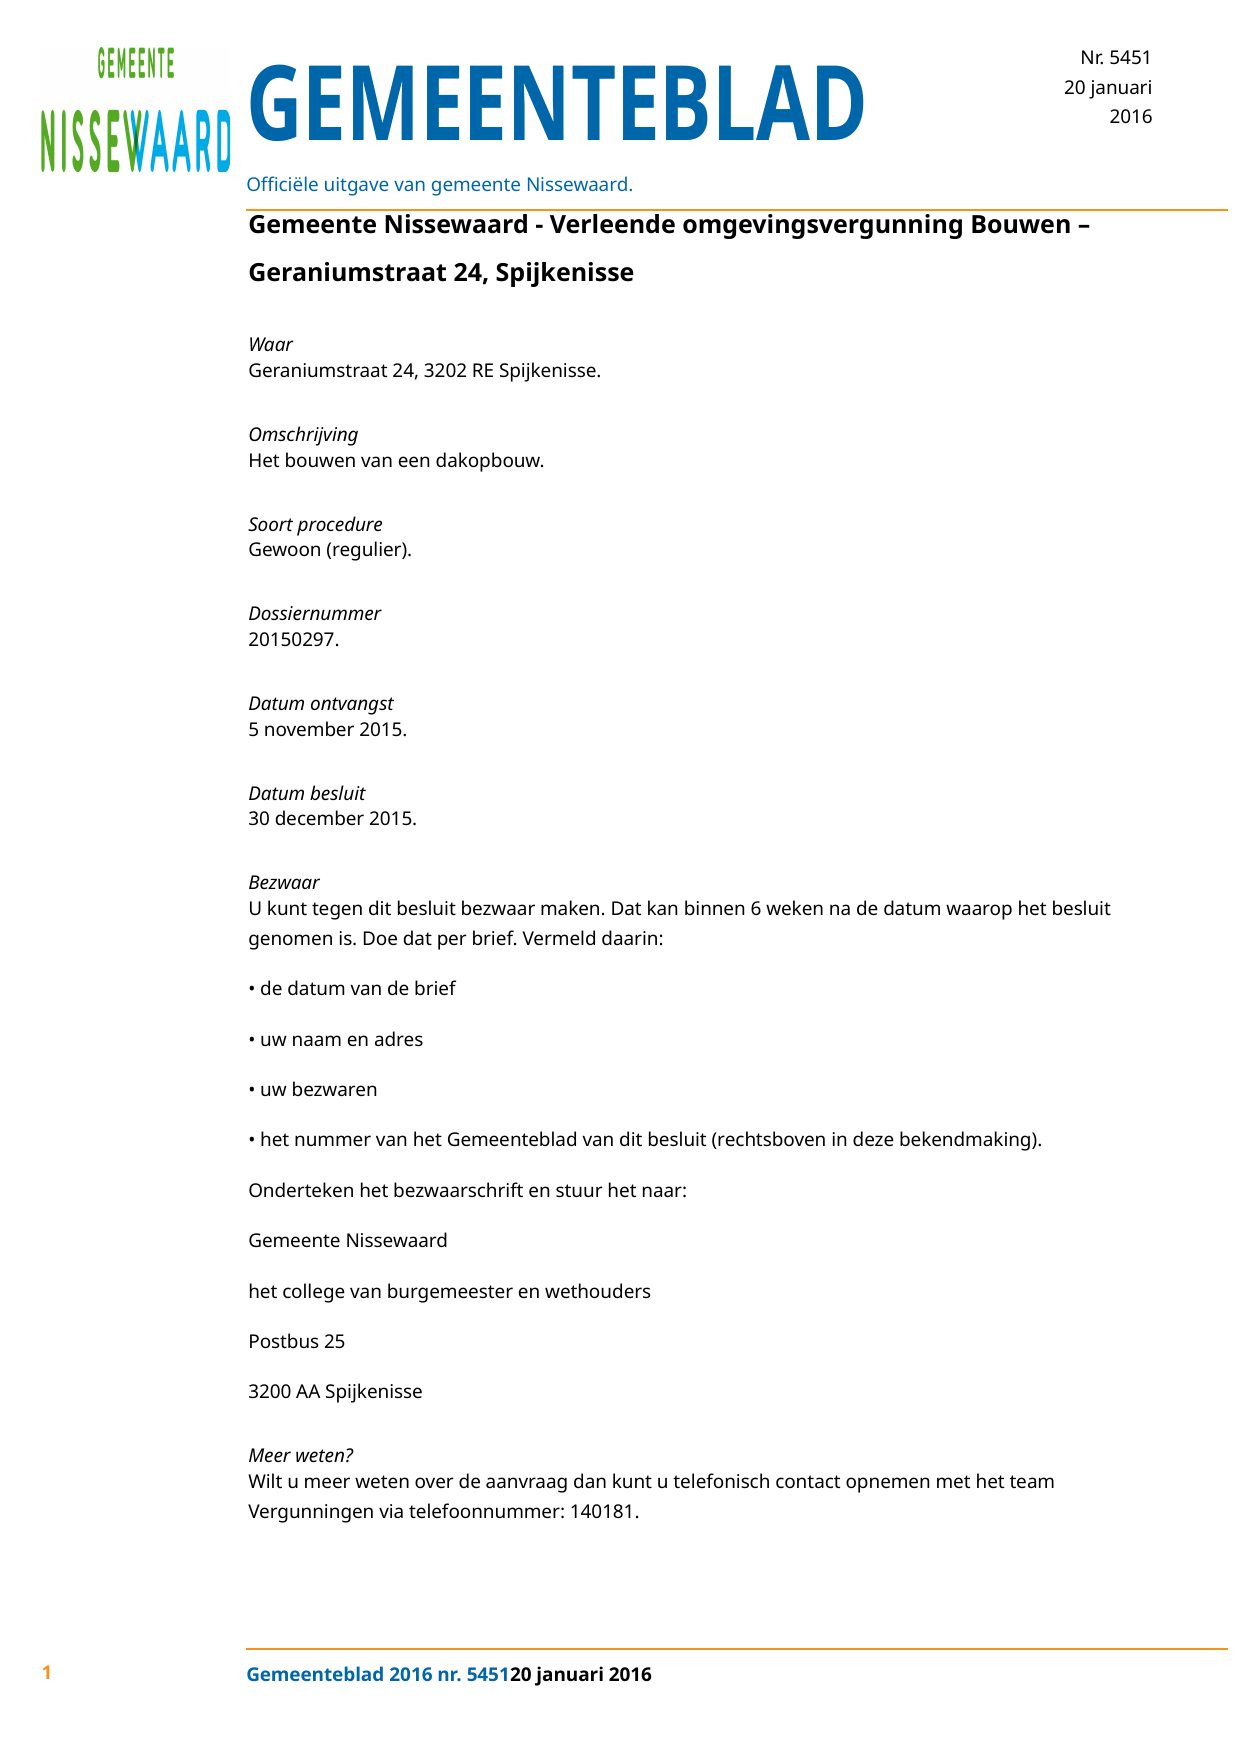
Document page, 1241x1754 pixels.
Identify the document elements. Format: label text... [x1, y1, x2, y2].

text Dossiernummer [248, 601, 1152, 626]
text Wilt u meer weten over de aanvraag dan kunt u telefonisch contact opnemen met het team Vergunningen via telefoonnummer: 140181. [248, 1468, 1152, 1524]
text • het nummer van het Gemeenteblad van dit besluit (rechtsboven in deze bekendmaking). [248, 1127, 1152, 1152]
text Gemeente Nissewaard - Verleende omgevingsvergunning Bouwen – Geraniumstraat 24, Spijkenisse [248, 211, 1152, 288]
text Datum besluit [248, 780, 1152, 806]
picture [176, 157, 187, 172]
text Omschrijving [248, 421, 1152, 447]
text • uw naam en adres [248, 1026, 1152, 1051]
text Het bouwen van een dakopbouw. [248, 447, 1152, 473]
text U kunt tegen dit besluit bezwaar maken. Dat kan binnen 6 weken na de datum waarop het besluit genomen is. Doe dat per brief. Vermeld daarin: [248, 895, 1152, 951]
text het college van burgemeester en wethouders [248, 1278, 1152, 1303]
text Waar [248, 331, 1152, 357]
text 3200 AA Spijkenisse [248, 1379, 1152, 1404]
picture [41, 47, 231, 172]
text Meer weten? [248, 1443, 1152, 1468]
text Geraniumstraat 24, 3202 RE Spijkenisse. [248, 357, 1152, 383]
text Onderteken het bezwaarschrift en stuur het naar: [248, 1177, 1152, 1203]
text Bezwaar [248, 869, 1152, 895]
text • de datum van de brief [248, 975, 1152, 1001]
picture [201, 122, 206, 138]
text Gemeente Nissewaard [248, 1227, 1152, 1253]
text 30 december 2015. [248, 806, 1152, 831]
text Gewoon (regulier). [248, 537, 1152, 562]
text Datum ontvangst [248, 690, 1152, 716]
picture [200, 151, 206, 172]
picture [154, 157, 165, 172]
text Postbus 25 [248, 1328, 1152, 1354]
text Soort procedure [248, 511, 1152, 537]
text 5 november 2015. [248, 716, 1152, 742]
picture [222, 122, 227, 160]
text • uw bezwaren [248, 1076, 1152, 1102]
text 20150297. [248, 626, 1152, 652]
